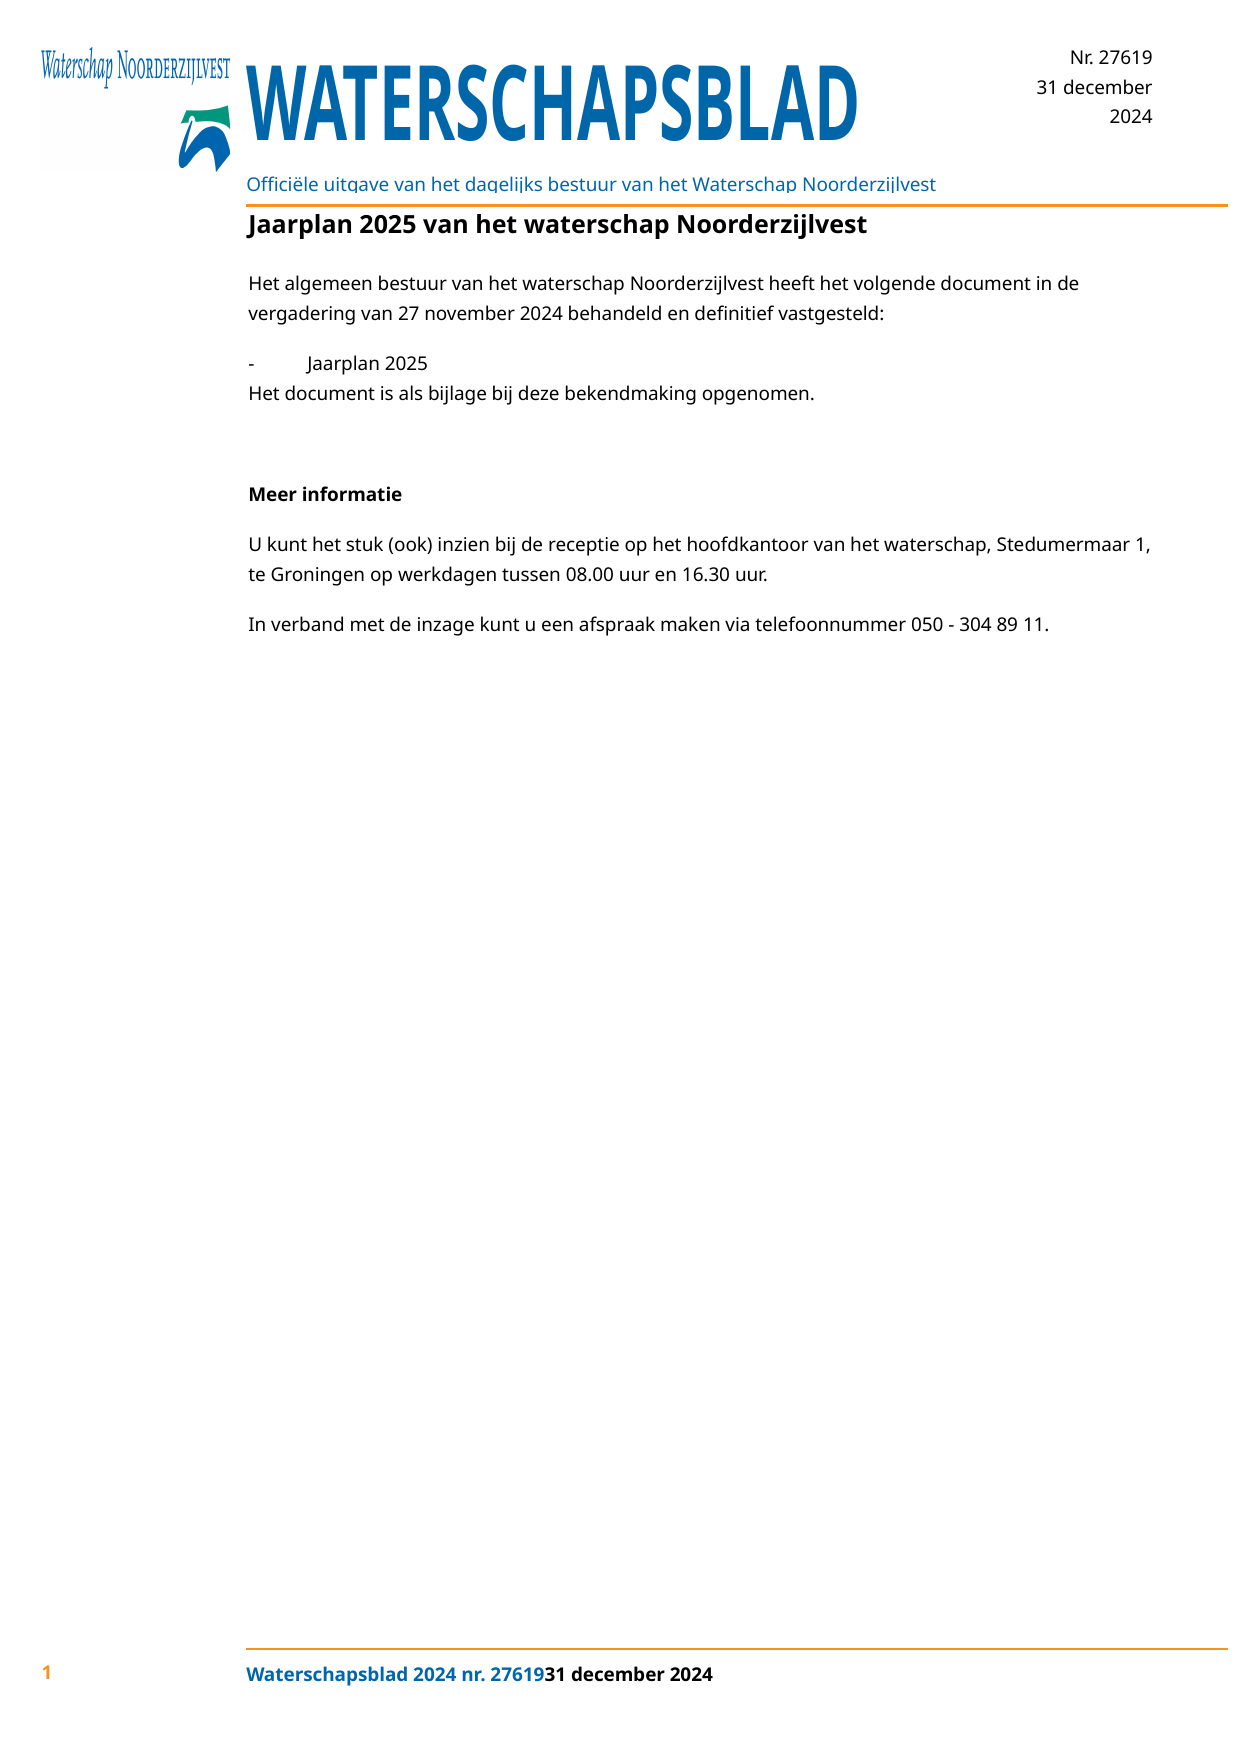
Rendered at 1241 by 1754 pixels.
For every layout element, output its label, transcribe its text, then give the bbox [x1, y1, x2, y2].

text In verband met de inzage kunt u een afspraak maken via telefoonnummer 050 - 304 89 11. [248, 611, 1152, 637]
picture [41, 47, 231, 172]
text Jaarplan 2025 van het waterschap Noorderzijlvest [248, 207, 1152, 241]
text U kunt het stuk (ook) inzien bij de receptie op het hoofdkantoor van het waterschap, Stedumermaar 1, te Groningen op werkdagen tussen 08.00 uur en 16.30 uur. [248, 531, 1152, 586]
text Het document is als bijlage bij deze bekendmaking opgenomen. [248, 380, 1152, 406]
list Jaarplan 2025 [248, 350, 1152, 376]
text Meer informatie [248, 481, 1152, 506]
text Het algemeen bestuur van het waterschap Noorderzijlvest heeft het volgende document in de vergadering van 27 november 2024 behandeld en definitief vastgesteld: [248, 270, 1152, 326]
